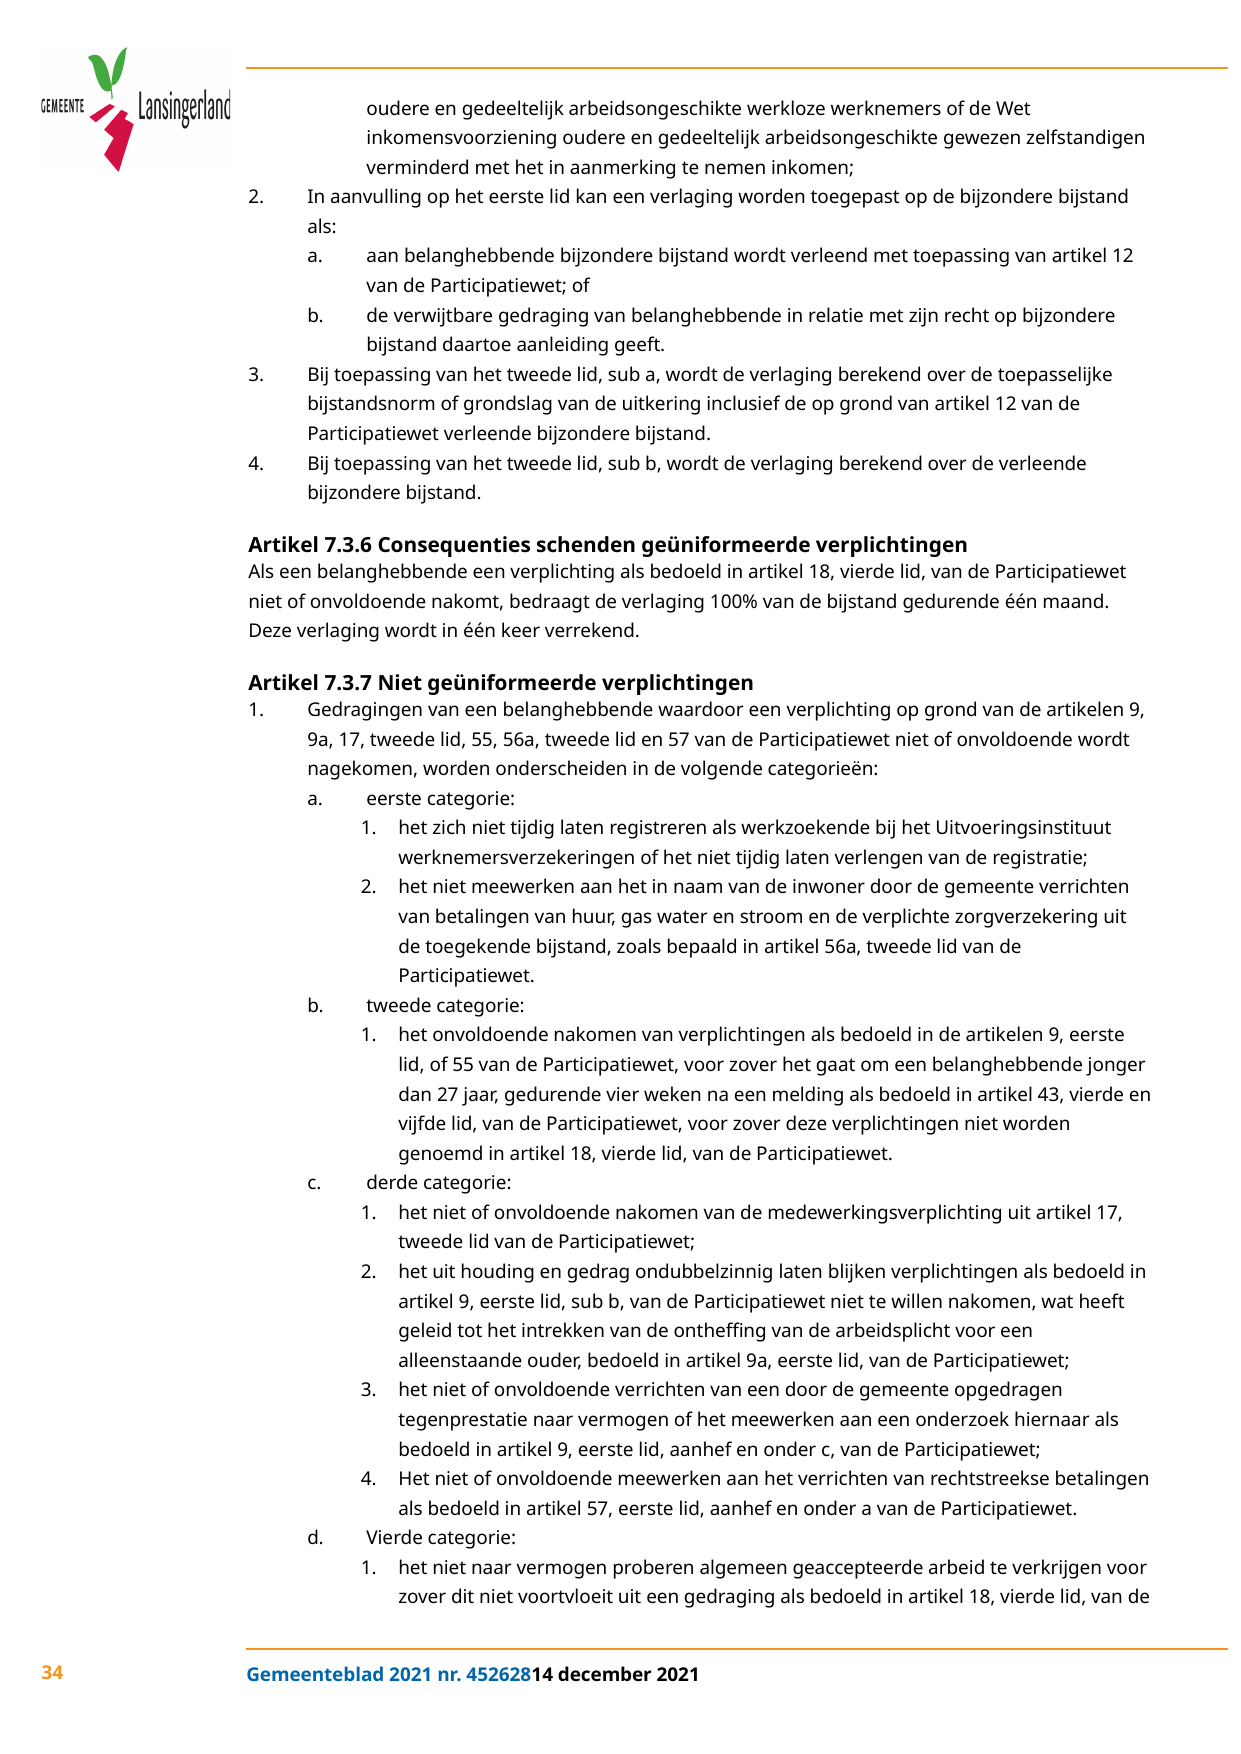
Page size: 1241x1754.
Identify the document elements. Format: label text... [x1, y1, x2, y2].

list Vierde categorie: [307, 1524, 1152, 1550]
list het niet naar vermogen proberen algemeen geaccepteerde arbeid te verkrijgen voor zover dit niet voortvloeit uit een gedraging als bedoeld in artikel 18, vierde lid, van de [361, 1554, 1152, 1609]
list tweede categorie: [307, 992, 1152, 1018]
list Bij toepassing van het tweede lid, sub a, wordt de verlaging berekend over de toepasselijke bijstandsnorm of grondslag van de uitkering inclusief de op grond van artikel 12 van de Participatiewet verleende bijzondere bijstand. [248, 361, 1152, 446]
list aan belanghebbende bijzondere bijstand wordt verleend met toepassing van artikel 12 van de Participatiewet; of [307, 243, 1152, 298]
list het onvoldoende nakomen van verplichtingen als bedoeld in de artikelen 9, eerste lid, of 55 van de Participatiewet, voor zover het gaat om een belanghebbende jonger dan 27 jaar, gedurende vier weken na een melding als bedoeld in artikel 43, vierde en vijfde lid, van de Participatiewet, voor zover deze verplichtingen niet worden genoemd in artikel 18, vierde lid, van de Participatiewet. [361, 1022, 1152, 1166]
list het niet of onvoldoende verrichten van een door de gemeente opgedragen tegenprestatie naar vermogen of het meewerken aan een onderzoek hiernaar als bedoeld in artikel 9, eerste lid, aanhef en onder c, van de Participatiewet; [361, 1377, 1152, 1462]
text Als een belanghebbende een verplichting als bedoeld in artikel 18, vierde lid, van de Participatiewet niet of onvoldoende nakomt, bedraagt de verlaging 100% van de bijstand gedurende één maand. Deze verlaging wordt in één keer verrekend. [248, 558, 1152, 643]
text Artikel 7.3.6 Consequenties schenden geüniformeerde verplichtingen [248, 530, 1152, 558]
list Bij toepassing van het tweede lid, sub b, wordt de verlaging berekend over de verleende bijzondere bijstand. [248, 450, 1152, 505]
text Artikel 7.3.7 Niet geüniformeerde verplichtingen [248, 668, 1152, 696]
list de verwijtbare gedraging van belanghebbende in relatie met zijn recht op bijzondere bijstand daartoe aanleiding geeft. [307, 302, 1152, 357]
list eerste categorie: [307, 785, 1152, 811]
list het niet of onvoldoende nakomen van de medewerkingsverplichting uit artikel 17, tweede lid van de Participatiewet; [361, 1199, 1152, 1254]
list Het niet of onvoldoende meewerken aan het verrichten van rechtstreekse betalingen als bedoeld in artikel 57, eerste lid, aanhef en onder a van de Participatiewet. [361, 1465, 1152, 1521]
list Gedragingen van een belanghebbende waardoor een verplichting op grond van de artikelen 9, 9a, 17, tweede lid, 55, 56a, tweede lid en 57 van de Participatiewet niet of onvoldoende wordt nagekomen, worden onderscheiden in de volgende categorieën: [248, 696, 1152, 781]
list derde categorie: [307, 1169, 1152, 1195]
list In aanvulling op het eerste lid kan een verlaging worden toegepast op de bijzondere bijstand als: [248, 183, 1152, 239]
list het uit houding en gedrag ondubbelzinnig laten blijken verplichtingen als bedoeld in artikel 9, eerste lid, sub b, van de Participatiewet niet te willen nakomen, wat heeft geleid tot het intrekken van de ontheffing van de arbeidsplicht voor een alleenstaande ouder, bedoeld in artikel 9a, eerste lid, van de Participatiewet; [361, 1258, 1152, 1373]
list het zich niet tijdig laten registreren als werkzoekende bij het Uitvoeringsinstituut werknemersverzekeringen of het niet tijdig laten verlengen van de registratie; [361, 814, 1152, 870]
list het niet meewerken aan het in naam van de inwoner door de gemeente verrichten van betalingen van huur, gas water en stroom en de verplichte zorgverzekering uit de toegekende bijstand, zoals bepaald in artikel 56a, tweede lid van de Participatiewet. [361, 874, 1152, 988]
list oudere en gedeeltelijk arbeidsongeschikte werkloze werknemers of de Wet inkomensvoorziening oudere en gedeeltelijk arbeidsongeschikte gewezen zelfstandigen verminderd met het in aanmerking te nemen inkomen; [307, 95, 1152, 180]
picture [41, 47, 231, 172]
